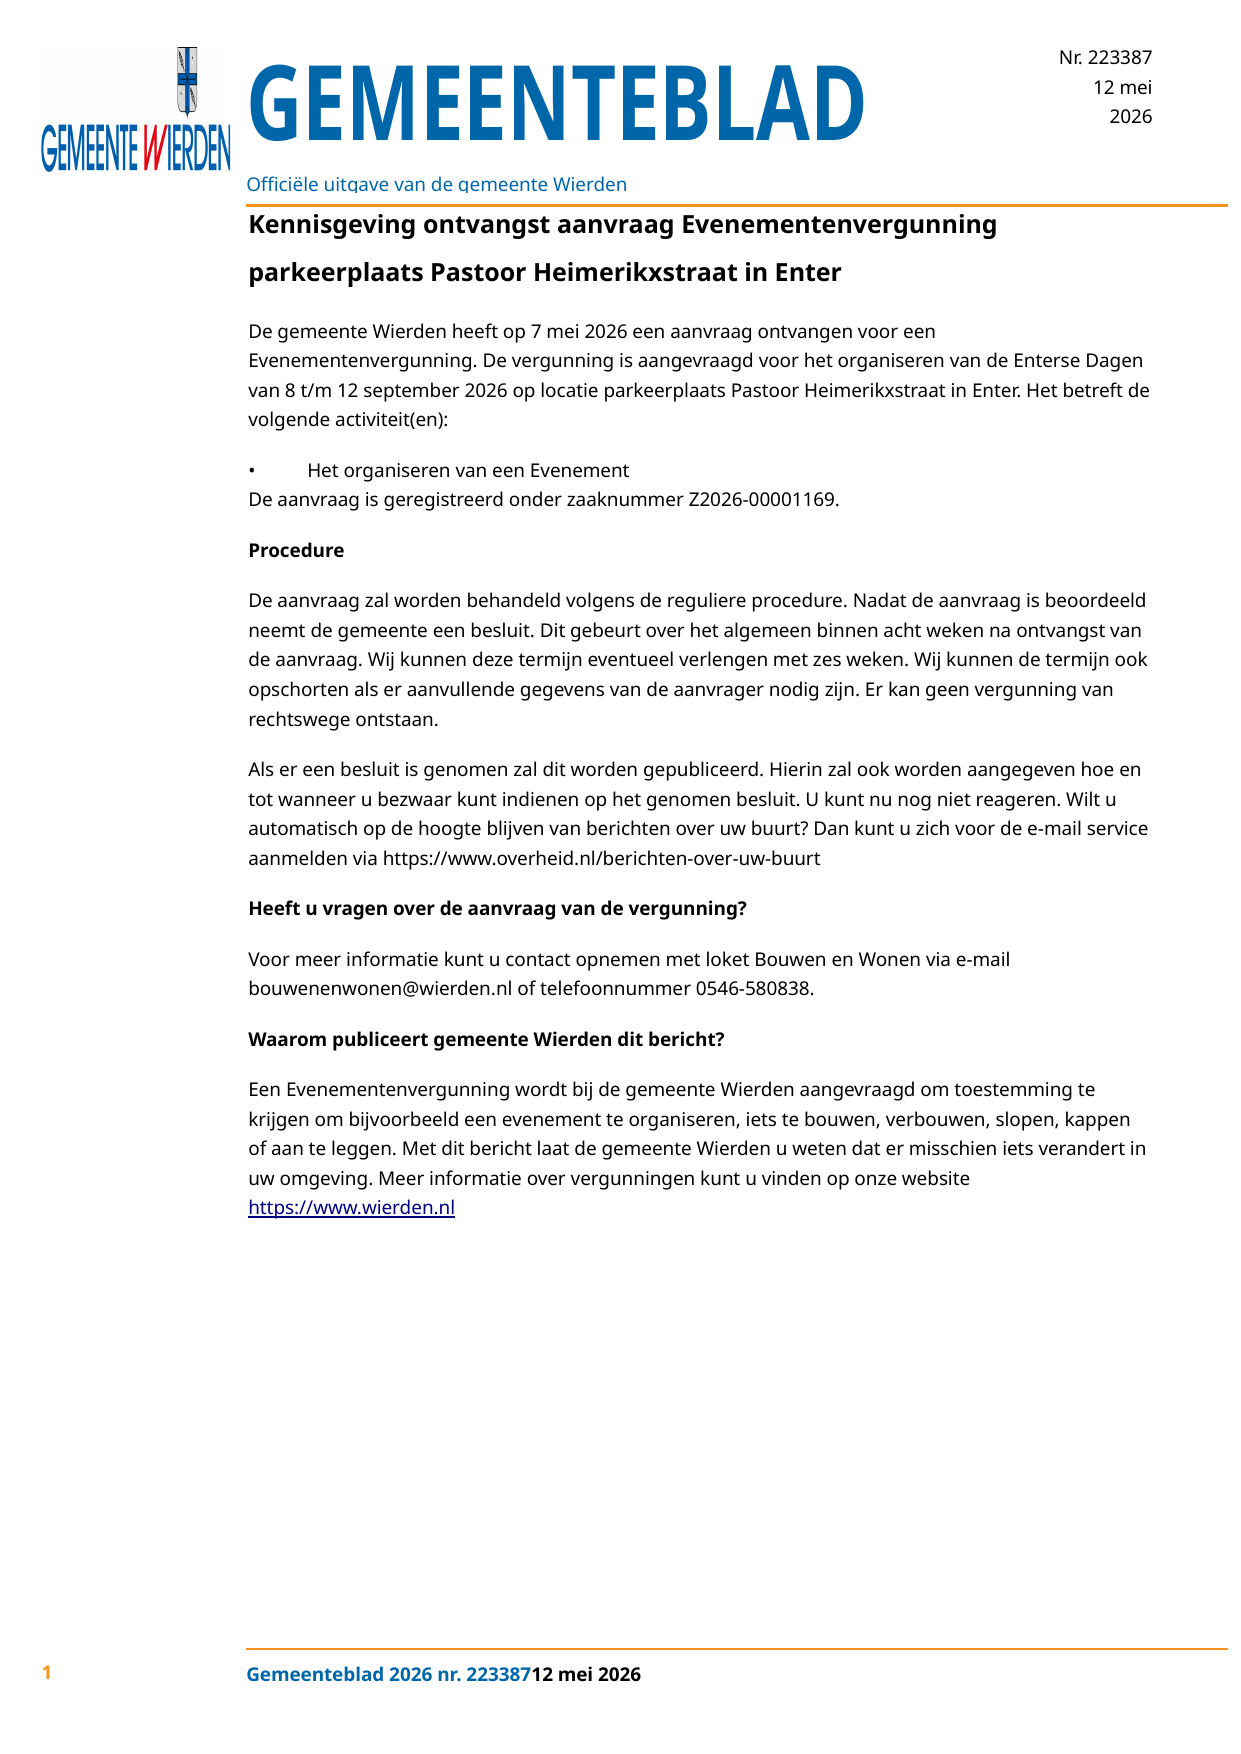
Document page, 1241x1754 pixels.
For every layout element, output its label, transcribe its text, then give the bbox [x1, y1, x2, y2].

text Waarom publiceert gemeente Wierden dit bericht? [248, 1026, 1152, 1052]
text Procedure [248, 537, 1152, 563]
text Heeft u vragen over de aanvraag van de vergunning? [248, 895, 1152, 921]
text De aanvraag is geregistreerd onder zaaknummer Z2026-00001169. [248, 487, 1152, 512]
text De gemeente Wierden heeft op 7 mei 2026 een aanvraag ontvangen voor een Evenementenvergunning. De vergunning is aangevraagd voor het organiseren van de Enterse Dagen van 8 t/m 12 september 2026 op locatie parkeerplaats Pastoor Heimerikxstraat in Enter. Het betreft de volgende activiteit(en): [248, 318, 1152, 432]
text Een Evenementenvergunning wordt bij de gemeente Wierden aangevraagd om toestemming te krijgen om bijvoorbeeld een evenement te organiseren, iets te bouwen, verbouwen, slopen, kappen of aan te leggen. Met dit bericht laat de gemeente Wierden u weten dat er misschien iets verandert in uw omgeving. Meer informatie over vergunningen kunt u vinden op onze website https://www.wierden.nl [248, 1076, 1152, 1220]
picture [41, 47, 231, 172]
text Als er een besluit is genomen zal dit worden gepubliceerd. Hierin zal ook worden aangegeven hoe en tot wanneer u bezwaar kunt indienen op het genomen besluit. U kunt nu nog niet reageren. Wilt u automatisch op de hoogte blijven van berichten over uw buurt? Dan kunt u zich voor de e-mail service aanmelden via https://www.overheid.nl/berichten-over-uw-buurt [248, 756, 1152, 871]
text De aanvraag zal worden behandeld volgens de reguliere procedure. Nadat de aanvraag is beoordeeld neemt de gemeente een besluit. Dit gebeurt over het algemeen binnen acht weken na ontvangst van de aanvraag. Wij kunnen deze termijn eventueel verlengen met zes weken. Wij kunnen de termijn ook opschorten als er aanvullende gegevens van de aanvrager nodig zijn. Er kan geen vergunning van rechtswege ontstaan. [248, 587, 1152, 732]
text Voor meer informatie kunt u contact opnemen met loket Bouwen en Wonen via e-mail bouwenenwonen@wierden.nl of telefoonnummer 0546-580838. [248, 946, 1152, 1001]
text Kennisgeving ontvangst aanvraag Evenementenvergunning parkeerplaats Pastoor Heimerikxstraat in Enter [248, 207, 1152, 288]
list Het organiseren van een Evenement [248, 457, 1152, 483]
